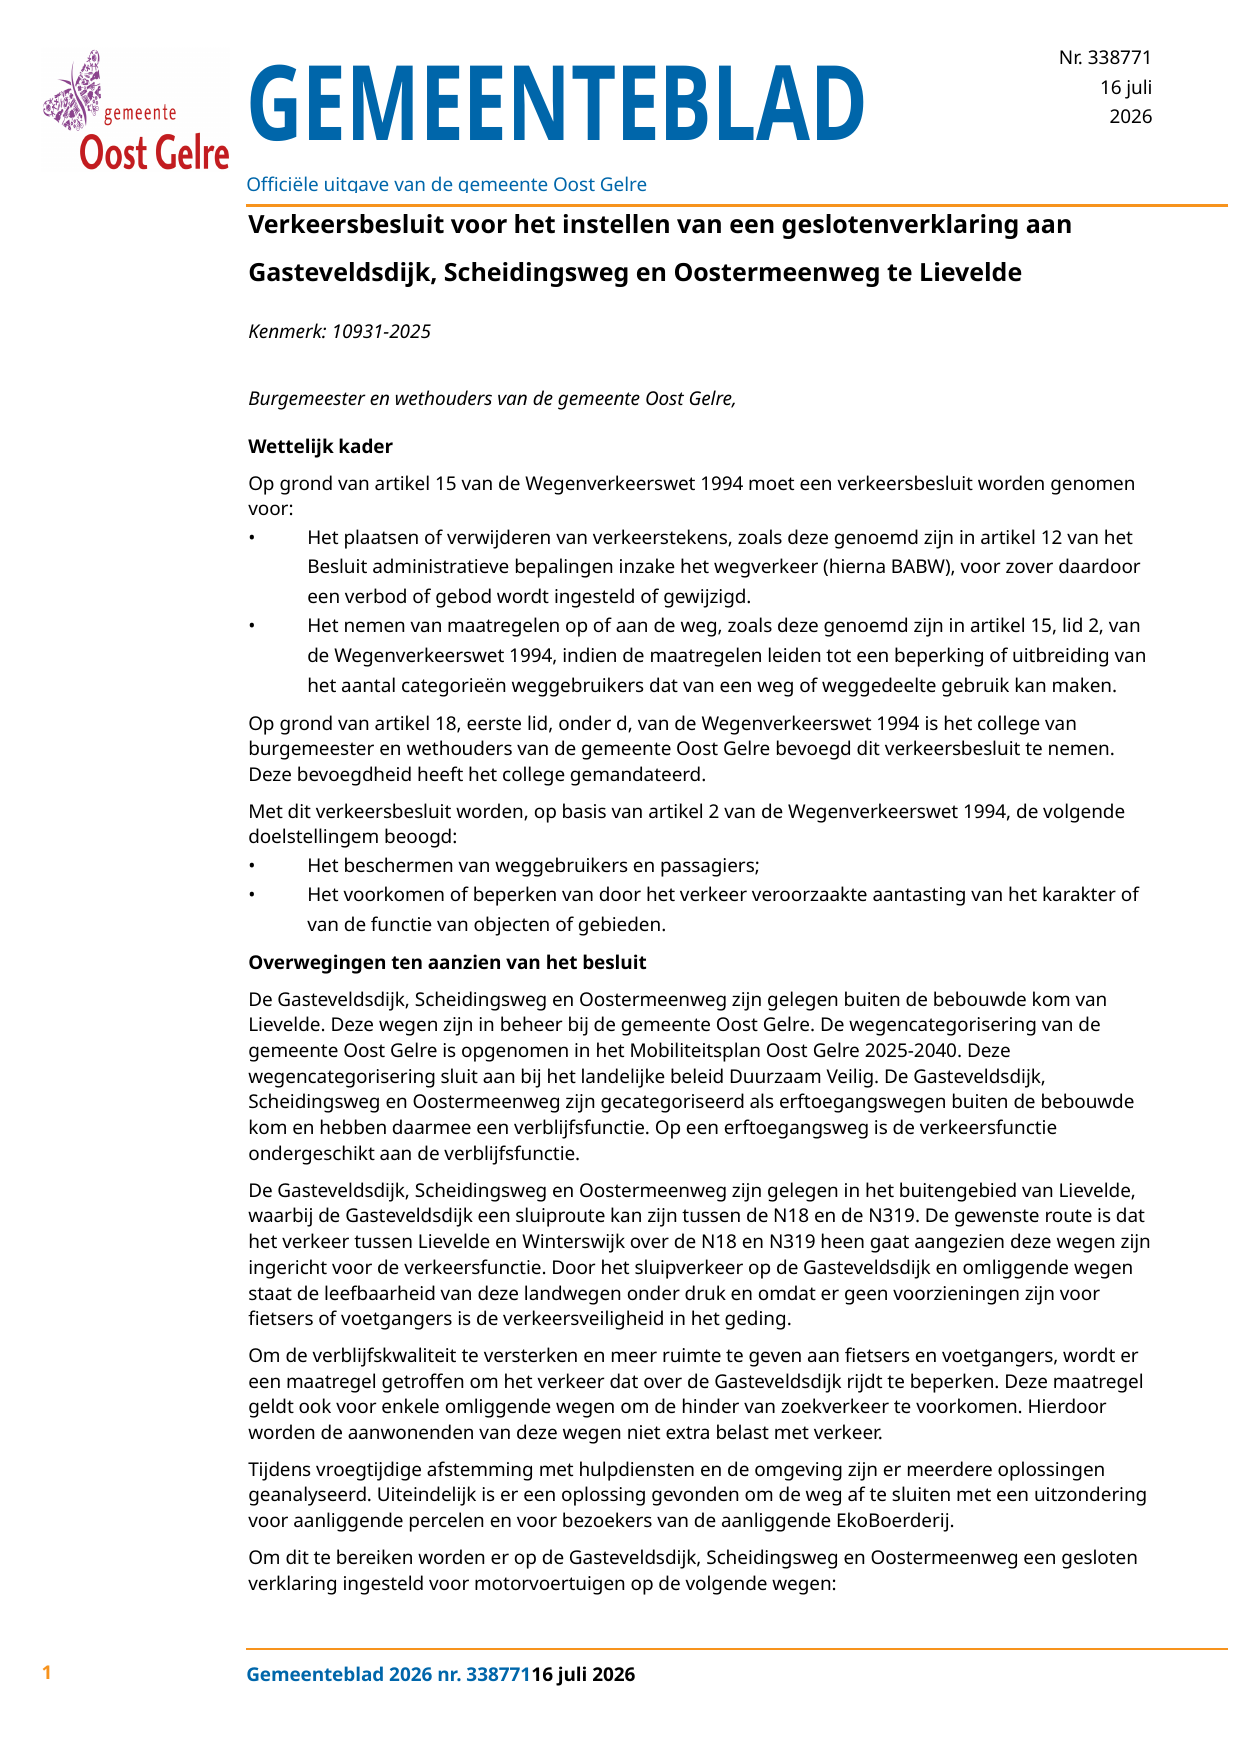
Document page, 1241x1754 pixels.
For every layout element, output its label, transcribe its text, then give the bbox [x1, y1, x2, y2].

text De Gasteveldsdijk, Scheidingsweg en Oostermeenweg zijn gelegen buiten de bebouwde kom van Lievelde. Deze wegen zijn in beheer bij de gemeente Oost Gelre. De wegencategorisering van de gemeente Oost Gelre is opgenomen in het Mobiliteitsplan Oost Gelre 2025-2040. Deze wegencategorisering sluit aan bij het landelijke beleid Duurzaam Veilig. De Gasteveldsdijk, Scheidingsweg en Oostermeenweg zijn gecategoriseerd als erftoegangswegen buiten de bebouwde kom en hebben daarmee een verblijfsfunctie. Op een erftoegangsweg is de verkeersfunctie ondergeschikt aan de verblijfsfunctie. [248, 986, 1152, 1166]
text Overwegingen ten aanzien van het besluit [248, 949, 1152, 975]
list Het plaatsen of verwijderen van verkeerstekens, zoals deze genoemd zijn in artikel 12 van het Besluit administratieve bepalingen inzake het wegverkeer (hierna BABW), voor zover daardoor een verbod of gebod wordt ingesteld of gewijzigd. [248, 524, 1152, 609]
picture [41, 47, 231, 172]
text Burgemeester en wethouders van de gemeente Oost Gelre, [248, 386, 1152, 411]
text Verkeersbesluit voor het instellen van een geslotenverklaring aan Gasteveldsdijk, Scheidingsweg en Oostermeenweg te Lievelde [248, 207, 1152, 288]
text Om dit te bereiken worden er op de Gasteveldsdijk, Scheidingsweg en Oostermeenweg een gesloten verklaring ingesteld voor motorvoertuigen op de volgende wegen: [248, 1544, 1152, 1596]
text Op grond van artikel 15 van de Wegenverkeerswet 1994 moet een verkeersbesluit worden genomen voor: [248, 470, 1152, 521]
text Kenmerk: 10931-2025 [248, 318, 1152, 344]
text Tijdens vroegtijdige afstemming met hulpdiensten en de omgeving zijn er meerdere oplossingen geanalyseerd. Uiteindelijk is er een oplossing gevonden om de weg af te sluiten met een uitzondering voor aanliggende percelen en voor bezoekers van de aanliggende EkoBoerderij. [248, 1456, 1152, 1533]
list Het beschermen van weggebruikers en passagiers; [248, 852, 1152, 878]
list Het nemen van maatregelen op of aan de weg, zoals deze genoemd zijn in artikel 15, lid 2, van de Wegenverkeerswet 1994, indien de maatregelen leiden tot een beperking of uitbreiding van het aantal categorieën weggebruikers dat van een weg of weggedeelte gebruik kan maken. [248, 613, 1152, 698]
text Wettelijk kader [248, 433, 1152, 459]
list Het voorkomen of beperken van door het verkeer veroorzaakte aantasting van het karakter of van de functie van objecten of gebieden. [248, 882, 1152, 937]
text Met dit verkeersbesluit worden, op basis van artikel 2 van de Wegenverkeerswet 1994, de volgende doelstellingem beoogd: [248, 798, 1152, 849]
text Om de verblijfskwaliteit te versterken en meer ruimte te geven aan fietsers en voetgangers, wordt er een maatregel getroffen om het verkeer dat over de Gasteveldsdijk rijdt te beperken. Deze maatregel geldt ook voor enkele omliggende wegen om de hinder van zoekverkeer te voorkomen. Hierdoor worden de aanwonenden van deze wegen niet extra belast met verkeer. [248, 1342, 1152, 1445]
text Op grond van artikel 18, eerste lid, onder d, van de Wegenverkeerswet 1994 is het college van burgemeester en wethouders van de gemeente Oost Gelre bevoegd dit verkeersbesluit te nemen. Deze bevoegdheid heeft het college gemandateerd. [248, 710, 1152, 787]
text De Gasteveldsdijk, Scheidingsweg en Oostermeenweg zijn gelegen in het buitengebied van Lievelde, waarbij de Gasteveldsdijk een sluiproute kan zijn tussen de N18 en de N319. De gewenste route is dat het verkeer tussen Lievelde en Winterswijk over de N18 en N319 heen gaat aangezien deze wegen zijn ingericht voor de verkeersfunctie. Door het sluipverkeer op de Gasteveldsdijk en omliggende wegen staat de leefbaarheid van deze landwegen onder druk en omdat er geen voorzieningen zijn voor fietsers of voetgangers is de verkeersveiligheid in het geding. [248, 1177, 1152, 1331]
